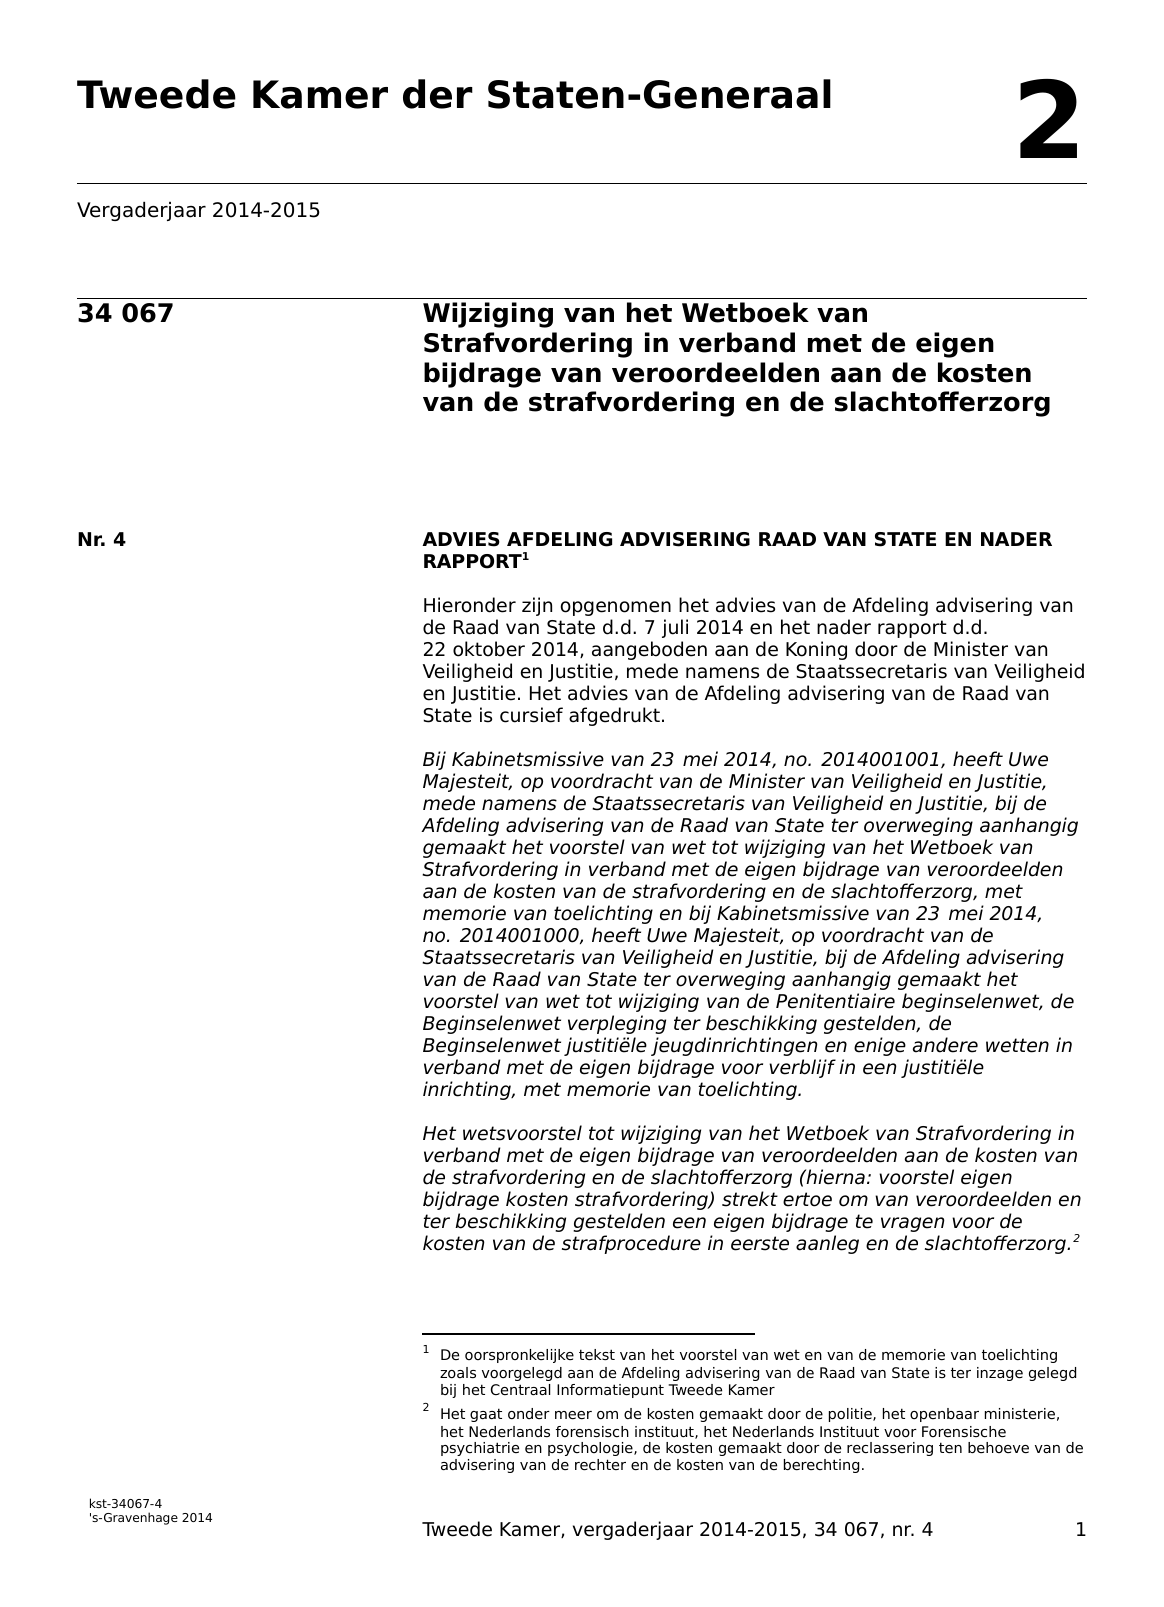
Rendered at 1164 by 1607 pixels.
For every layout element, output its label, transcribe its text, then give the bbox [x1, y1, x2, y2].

subtitle 34 067 Wijziging van het Wetboek van Strafvordering in verband met de eigen bijdrage van veroordeelden aan de kosten van de strafvordering en de slachtofferzorg [77, 299, 1087, 418]
text 's-Gravenhage 2014 [88, 1511, 323, 1525]
subtitle Nr. 4 ADVIES AFDELING ADVISERING RAAD VAN STATE EN NADER RAPPORT [77, 529, 1087, 573]
text Bij Kabinetsmissive van 23 mei 2014, no. 2014001001, heeft Uwe Majesteit, op voordracht van de Minister van Veiligheid en Justitie, mede namens de Staatssecretaris van Veiligheid en Justitie, bij de Afdeling advisering van de Raad van State ter overweging aanhangig gemaakt het voorstel van wet tot wijziging van het Wetboek van Strafvordering in verband met de eigen bijdrage van veroordeelden aan de kosten van de strafvordering en de slachtofferzorg, met memorie van toelichting en bij Kabinetsmissive van 23 mei 2014, no. 2014001000, heeft Uwe Majesteit, op voordracht van de Staatssecretaris van Veiligheid en Justitie, bij de Afdeling advisering van de Raad van State ter overweging aanhangig gemaakt het voorstel van wet tot wijziging van de Penitentiaire beginselenwet, de Beginselenwet verpleging ter beschikking gestelden, de Beginselenwet justitiële jeugdinrichtingen en enige andere wetten in verband met de eigen bijdrage voor verblijf in een justitiële inrichting, met memorie van toelichting. [422, 749, 1087, 1101]
table_header Tweede Kamer der Staten-Generaal [77, 59, 886, 183]
text Hieronder zijn opgenomen het advies van de Afdeling advisering van de Raad van State d.d. 7 juli 2014 en het nader rapport d.d. 22 oktober 2014, aangeboden aan de Koning door de Minister van Veiligheid en Justitie, mede namens de Staatssecretaris van Veiligheid en Justitie. Het advies van de Afdeling advisering van de Raad van State is cursief afgedrukt. [422, 595, 1087, 727]
text De oorspronkelijke tekst van het voorstel van wet en van de memorie van toelichting zoals voorgelegd aan de Afdeling advisering van de Raad van State is ter inzage gelegd bij het Centraal Informatiepunt Tweede Kamer [422, 1343, 1087, 1399]
table_header 2 [886, 59, 1087, 183]
text kst-34067-4 [88, 1497, 323, 1511]
text Het gaat onder meer om de kosten gemaakt door de politie, het openbaar ministerie, het Nederlands forensisch instituut, het Nederlands Instituut voor Forensische psychiatrie en psychologie, de kosten gemaakt door de reclassering ten behoeve van de advisering van de rechter en de kosten van de berechting. [422, 1402, 1087, 1474]
text Het wetsvoorstel tot wijziging van het Wetboek van Strafvordering in verband met de eigen bijdrage van veroordeelden aan de kosten van de strafvordering en de slachtofferzorg (hierna: voorstel eigen bijdrage kosten strafvordering) strekt ertoe om van veroordeelden en ter beschikking gestelden een eigen bijdrage te vragen voor de kosten van de strafprocedure in eerste aanleg en de slachtofferzorg. [422, 1123, 1087, 1255]
table_cell Vergaderjaar 2014-2015 [77, 184, 1087, 298]
